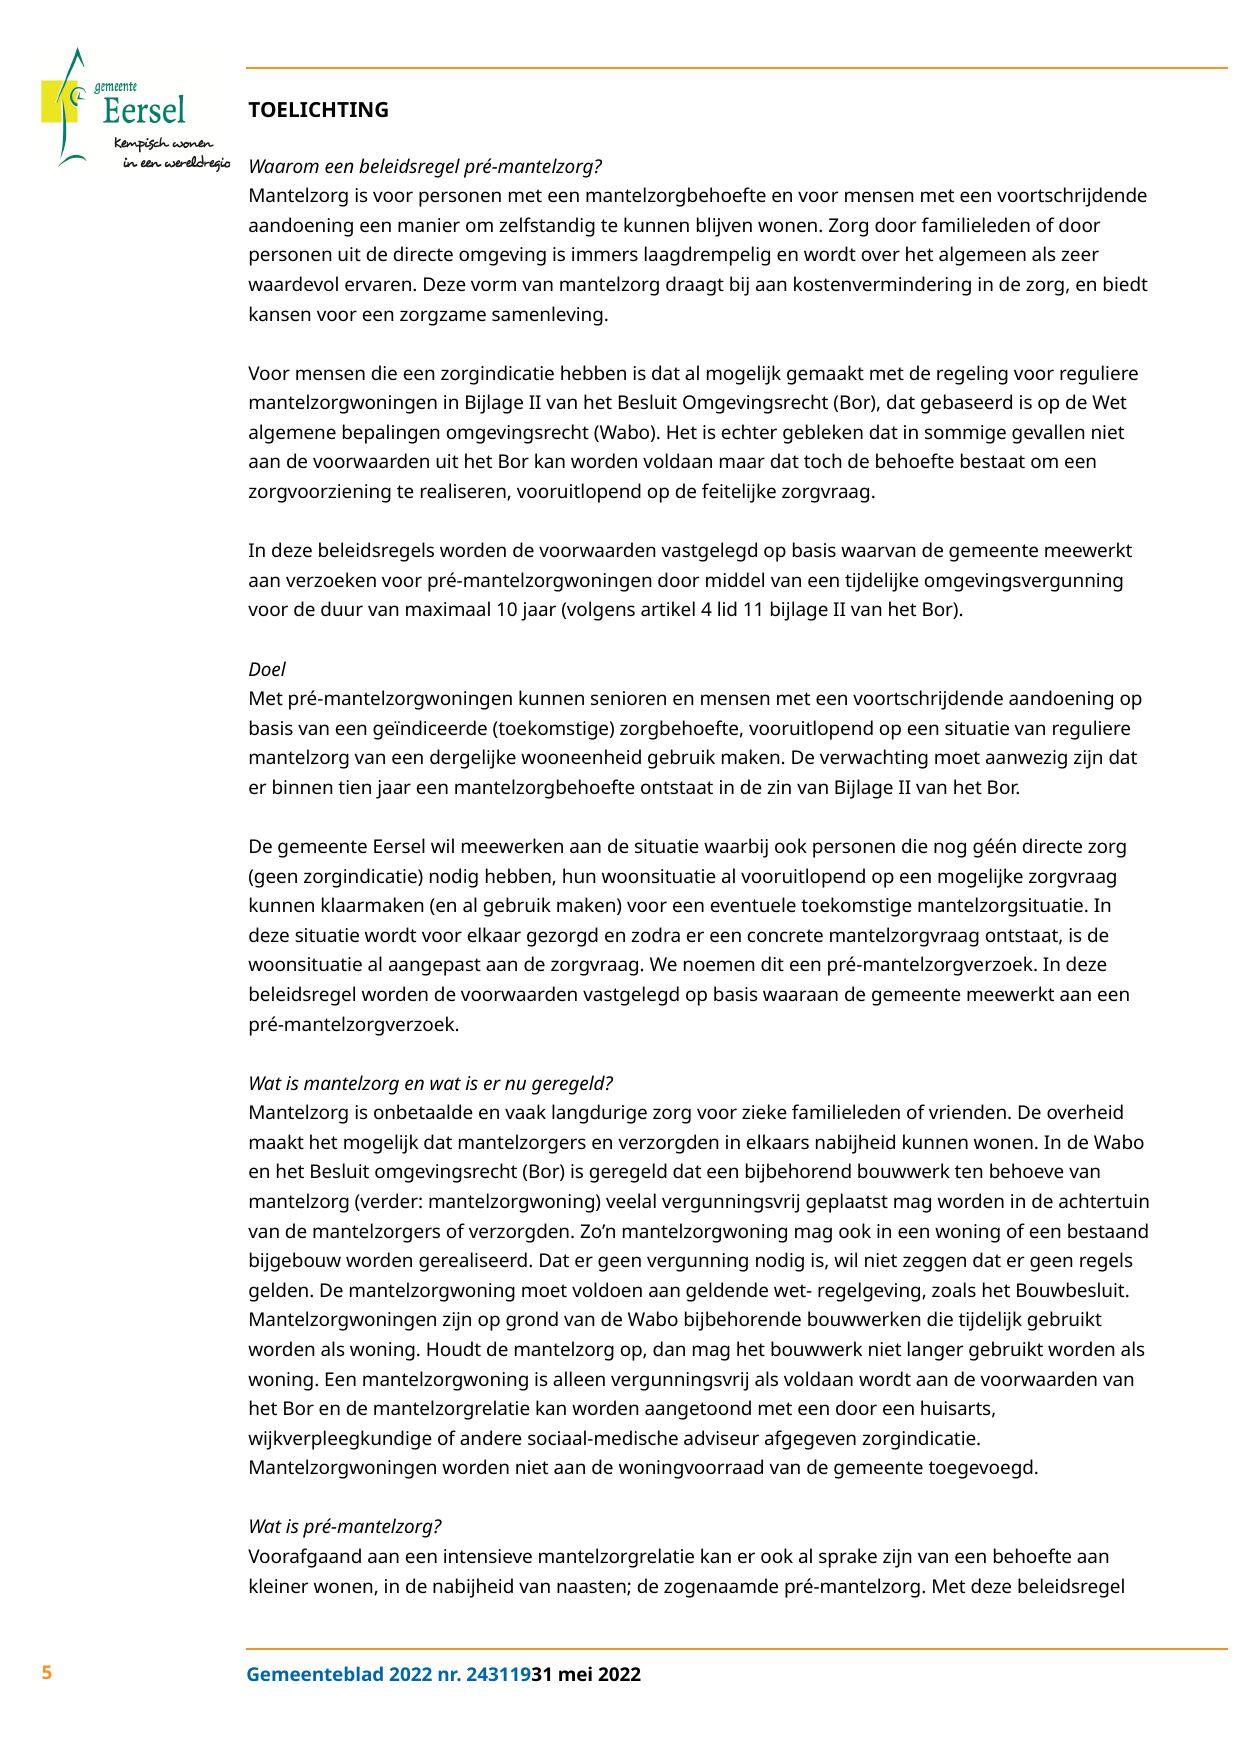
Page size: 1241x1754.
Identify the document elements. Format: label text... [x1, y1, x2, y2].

text Waarom een beleidsregel pré-mantelzorg? [248, 153, 1152, 179]
text Met pré-mantelzorgwoningen kunnen senioren en mensen met een voortschrijdende aandoening op basis van een geïndiceerde (toekomstige) zorgbehoefte, vooruitlopend op een situatie van reguliere mantelzorg van een dergelijke wooneenheid gebruik maken. De verwachting moet aanwezig zijn dat er binnen tien jaar een mantelzorgbehoefte ontstaat in de zin van Bijlage II van het Bor. [248, 685, 1152, 800]
text De gemeente Eersel wil meewerken aan de situatie waarbij ook personen die nog géén directe zorg (geen zorgindicatie) nodig hebben, hun woonsituatie al vooruitlopend op een mogelijke zorgvraag kunnen klaarmaken (en al gebruik maken) voor een eventuele toekomstige mantelzorgsituatie. In deze situatie wordt voor elkaar gezorgd en zodra er een concrete mantelzorgvraag ontstaat, is de woonsituatie al aangepast aan de zorgvraag. We noemen dit een pré-mantelzorgverzoek. In deze beleidsregel worden de voorwaarden vastgelegd op basis waaraan de gemeente meewerkt aan een pré-mantelzorgverzoek. [248, 833, 1152, 1037]
text Mantelzorg is voor personen met een mantelzorgbehoefte en voor mensen met een voortschrijdende aandoening een manier om zelfstandig te kunnen blijven wonen. Zorg door familieleden of door personen uit de directe omgeving is immers laagdrempelig en wordt over het algemeen als zeer waardevol ervaren. Deze vorm van mantelzorg draagt bij aan kostenvermindering in de zorg, en biedt kansen voor een zorgzame samenleving. [248, 182, 1152, 327]
text TOELICHTING [248, 95, 1152, 123]
text In deze beleidsregels worden de voorwaarden vastgelegd op basis waarvan de gemeente meewerkt aan verzoeken voor pré-mantelzorgwoningen door middel van een tijdelijke omgevingsvergunning voor de duur van maximaal 10 jaar (volgens artikel 4 lid 11 bijlage II van het Bor). [248, 537, 1152, 622]
text Wat is pré-mantelzorg? [248, 1514, 1152, 1539]
text Wat is mantelzorg en wat is er nu geregeld? [248, 1070, 1152, 1096]
picture [41, 47, 231, 172]
text Mantelzorg is onbetaalde en vaak langdurige zorg voor zieke familieleden of vrienden. De overheid maakt het mogelijk dat mantelzorgers en verzorgden in elkaars nabijheid kunnen wonen. In de Wabo en het Besluit omgevingsrecht (Bor) is geregeld dat een bijbehorend bouwwerk ten behoeve van mantelzorg (verder: mantelzorgwoning) veelal vergunningsvrij geplaatst mag worden in de achtertuin van de mantelzorgers of verzorgden. Zo’n mantelzorgwoning mag ook in een woning of een bestaand bijgebouw worden gerealiseerd. Dat er geen vergunning nodig is, wil niet zeggen dat er geen regels gelden. De mantelzorgwoning moet voldoen aan geldende wet- regelgeving, zoals het Bouwbesluit. Mantelzorgwoningen zijn op grond van de Wabo bijbehorende bouwwerken die tijdelijk gebruikt worden als woning. Houdt de mantelzorg op, dan mag het bouwwerk niet langer gebruikt worden als woning. Een mantelzorgwoning is alleen vergunningsvrij als voldaan wordt aan de voorwaarden van het Bor en de mantelzorgrelatie kan worden aangetoond met een door een huisarts, wijkverpleegkundige of andere sociaal-medische adviseur afgegeven zorgindicatie. Mantelzorgwoningen worden niet aan de woningvoorraad van de gemeente toegevoegd. [248, 1099, 1152, 1480]
text Voor mensen die een zorgindicatie hebben is dat al mogelijk gemaakt met de regeling voor reguliere mantelzorgwoningen in Bijlage II van het Besluit Omgevingsrecht (Bor), dat gebaseerd is op de Wet algemene bepalingen omgevingsrecht (Wabo). Het is echter gebleken dat in sommige gevallen niet aan de voorwaarden uit het Bor kan worden voldaan maar dat toch de behoefte bestaat om een zorgvoorziening te realiseren, vooruitlopend op de feitelijke zorgvraag. [248, 360, 1152, 504]
text Voorafgaand aan een intensieve mantelzorgrelatie kan er ook al sprake zijn van een behoefte aan kleiner wonen, in de nabijheid van naasten; de zogenaamde pré-mantelzorg. Met deze beleidsregel [248, 1543, 1152, 1599]
text Doel [248, 656, 1152, 682]
